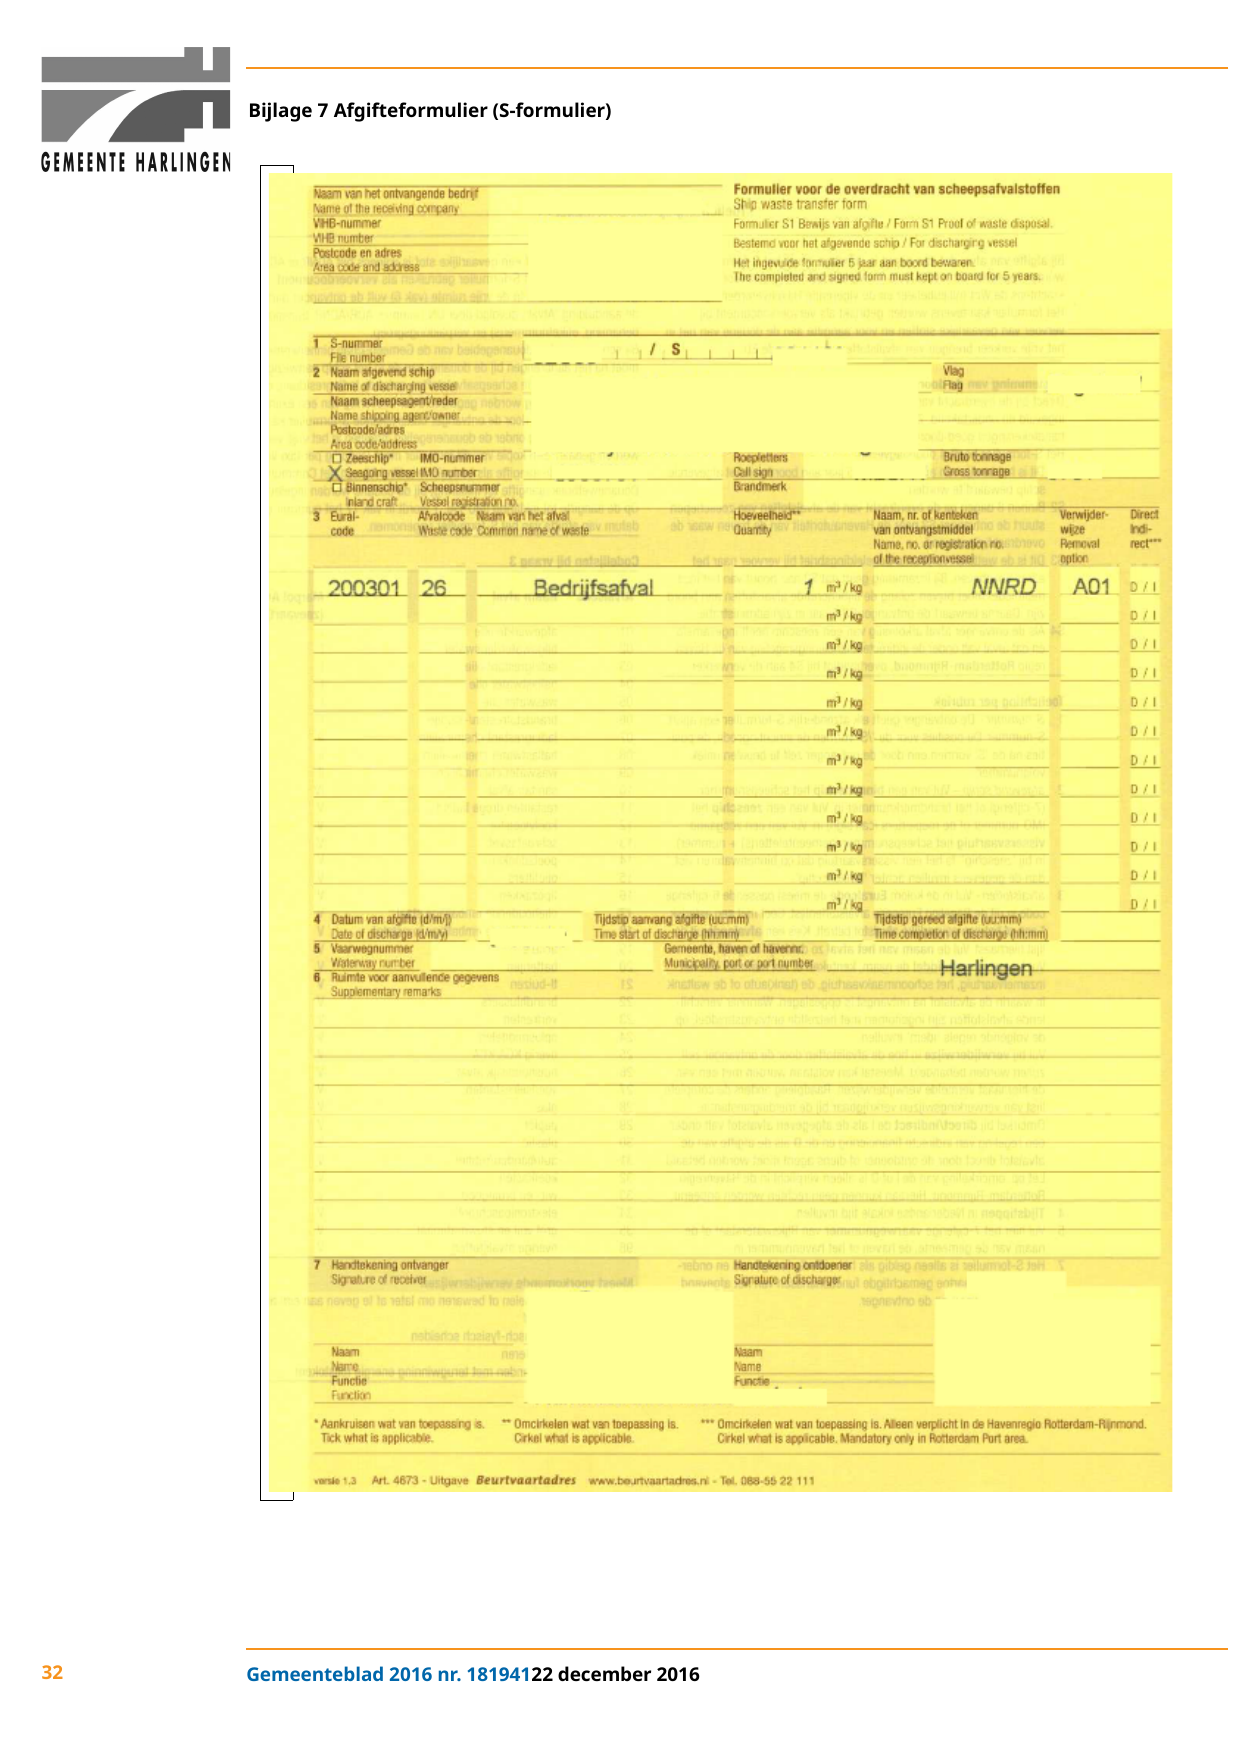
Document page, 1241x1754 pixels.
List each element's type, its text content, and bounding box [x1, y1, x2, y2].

picture [268, 173, 1173, 1492]
text Bijlage 7 Afgifteformulier (S-formulier) [248, 95, 1152, 123]
picture [41, 47, 231, 172]
